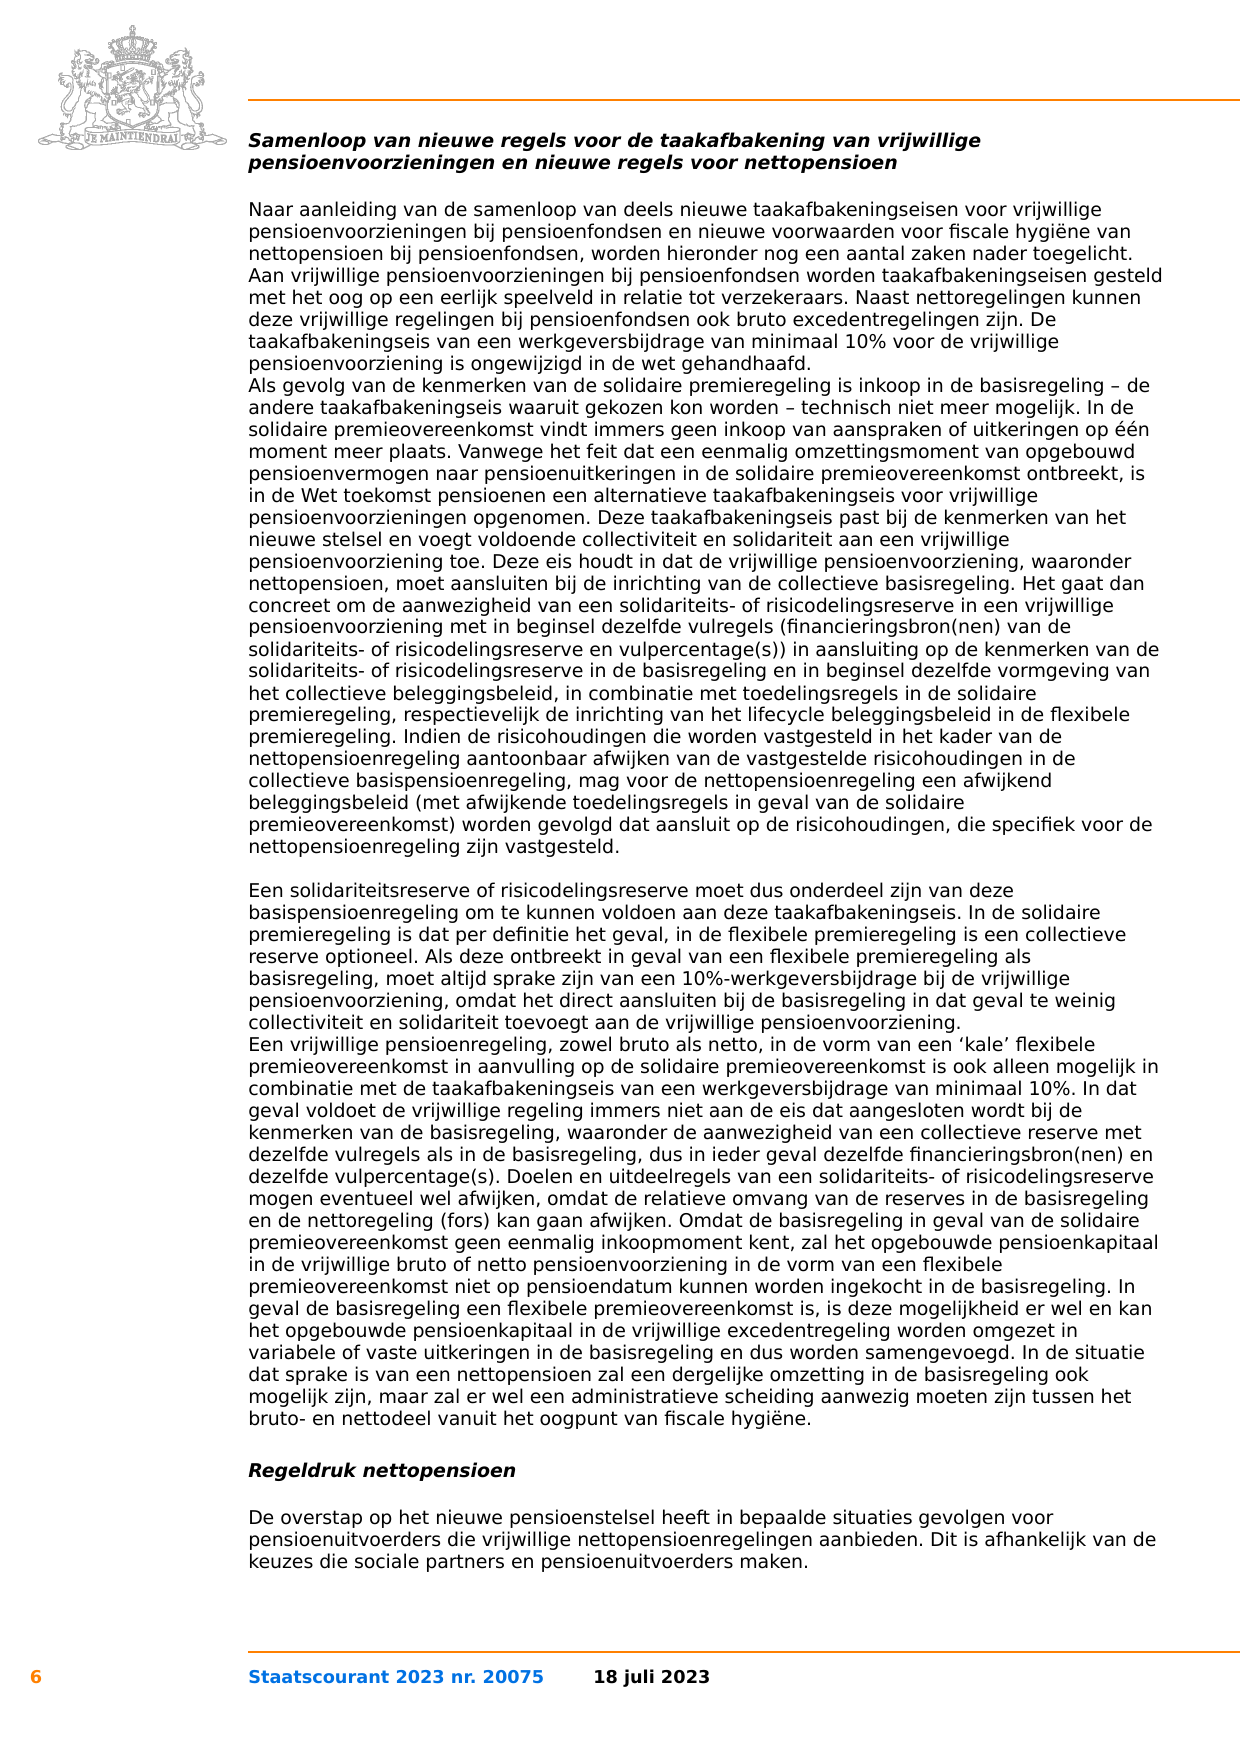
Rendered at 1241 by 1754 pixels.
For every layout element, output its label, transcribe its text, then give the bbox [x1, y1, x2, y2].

picture [38, 25, 227, 150]
subtitle Regeldruk nettopensioen [248, 1459, 1163, 1482]
text Als gevolg van de kenmerken van de solidaire premieregeling is inkoop in de basisregeling – de andere taakafbakeningseis waaruit gekozen kon worden – technisch niet meer mogelijk. In de solidaire premieovereenkomst vindt immers geen inkoop van aanspraken of uitkeringen op één moment meer plaats. Vanwege het feit dat een eenmalig omzettingsmoment van opgebouwd pensioenvermogen naar pensioenuitkeringen in de solidaire premieovereenkomst ontbreekt, is in de Wet toekomst pensioenen een alternatieve taakafbakeningseis voor vrijwillige pensioenvoorzieningen opgenomen. Deze taakafbakeningseis past bij de kenmerken van het nieuwe stelsel en voegt voldoende collectiviteit en solidariteit aan een vrijwillige pensioenvoorziening toe. Deze eis houdt in dat de vrijwillige pensioenvoorziening, waaronder nettopensioen, moet aansluiten bij de inrichting van de collectieve basisregeling. Het gaat dan concreet om de aanwezigheid van een solidariteits- of risicodelingsreserve in een vrijwillige pensioenvoorziening met in beginsel dezelfde vulregels (financieringsbron(nen) van de solidariteits- of risicodelingsreserve en vulpercentage(s)) in aansluiting op de kenmerken van de solidariteits- of risicodelingsreserve in de basisregeling en in beginsel dezelfde vormgeving van het collectieve beleggingsbeleid, in combinatie met toedelingsregels in de solidaire premieregeling, respectievelijk de inrichting van het lifecycle beleggingsbeleid in de flexibele premieregeling. Indien de risicohoudingen die worden vastgesteld in het kader van de nettopensioenregeling aantoonbaar afwijken van de vastgestelde risicohoudingen in de collectieve basispensioenregeling, mag voor de nettopensioenregeling een afwijkend beleggingsbeleid (met afwijkende toedelingsregels in geval van de solidaire premieovereenkomst) worden gevolgd dat aansluit op de risicohoudingen, die specifiek voor de nettopensioenregeling zijn vastgesteld. [248, 375, 1163, 858]
text Een solidariteitsreserve of risicodelingsreserve moet dus onderdeel zijn van deze basispensioenregeling om te kunnen voldoen aan deze taakafbakeningseis. In de solidaire premieregeling is dat per definitie het geval, in de flexibele premieregeling is een collectieve reserve optioneel. Als deze ontbreekt in geval van een flexibele premieregeling als basisregeling, moet altijd sprake zijn van een 10%-werkgeversbijdrage bij de vrijwillige pensioenvoorziening, omdat het direct aansluiten bij de basisregeling in dat geval te weinig collectiviteit en solidariteit toevoegt aan de vrijwillige pensioenvoorziening. [248, 880, 1163, 1034]
text Naar aanleiding van de samenloop van deels nieuwe taakafbakeningseisen voor vrijwillige pensioenvoorzieningen bij pensioenfondsen en nieuwe voorwaarden voor fiscale hygiëne van nettopensioen bij pensioenfondsen, worden hieronder nog een aantal zaken nader toegelicht. [248, 199, 1163, 265]
text Aan vrijwillige pensioenvoorzieningen bij pensioenfondsen worden taakafbakeningseisen gesteld met het oog op een eerlijk speelveld in relatie tot verzekeraars. Naast nettoregelingen kunnen deze vrijwillige regelingen bij pensioenfondsen ook bruto excedentregelingen zijn. De taakafbakeningseis van een werkgeversbijdrage van minimaal 10% voor de vrijwillige pensioenvoorziening is ongewijzigd in de wet gehandhaafd. [248, 265, 1163, 375]
subtitle Samenloop van nieuwe regels voor de taakafbakening van vrijwillige pensioenvoorzieningen en nieuwe regels voor nettopensioen [248, 130, 1163, 174]
text De overstap op het nieuwe pensioenstelsel heeft in bepaalde situaties gevolgen voor pensioenuitvoerders die vrijwillige nettopensioenregelingen aanbieden. Dit is afhankelijk van de keuzes die sociale partners en pensioenuitvoerders maken. [248, 1507, 1163, 1572]
text Een vrijwillige pensioenregeling, zowel bruto als netto, in de vorm van een ‘kale’ flexibele premieovereenkomst in aanvulling op de solidaire premieovereenkomst is ook alleen mogelijk in combinatie met de taakafbakeningseis van een werkgeversbijdrage van minimaal 10%. In dat geval voldoet de vrijwillige regeling immers niet aan de eis dat aangesloten wordt bij de kenmerken van de basisregeling, waaronder de aanwezigheid van een collectieve reserve met dezelfde vulregels als in de basisregeling, dus in ieder geval dezelfde financieringsbron(nen) en dezelfde vulpercentage(s). Doelen en uitdeelregels van een solidariteits- of risicodelingsreserve mogen eventueel wel afwijken, omdat de relatieve omvang van de reserves in de basisregeling en de nettoregeling (fors) kan gaan afwijken. Omdat de basisregeling in geval van de solidaire premieovereenkomst geen eenmalig inkoopmoment kent, zal het opgebouwde pensioenkapitaal in de vrijwillige bruto of netto pensioenvoorziening in de vorm van een flexibele premieovereenkomst niet op pensioendatum kunnen worden ingekocht in de basisregeling. In geval de basisregeling een flexibele premieovereenkomst is, is deze mogelijkheid er wel en kan het opgebouwde pensioenkapitaal in de vrijwillige excedentregeling worden omgezet in variabele of vaste uitkeringen in de basisregeling en dus worden samengevoegd. In de situatie dat sprake is van een nettopensioen zal een dergelijke omzetting in de basisregeling ook mogelijk zijn, maar zal er wel een administratieve scheiding aanwezig moeten zijn tussen het bruto- en nettodeel vanuit het oogpunt van fiscale hygiëne. [248, 1034, 1163, 1429]
